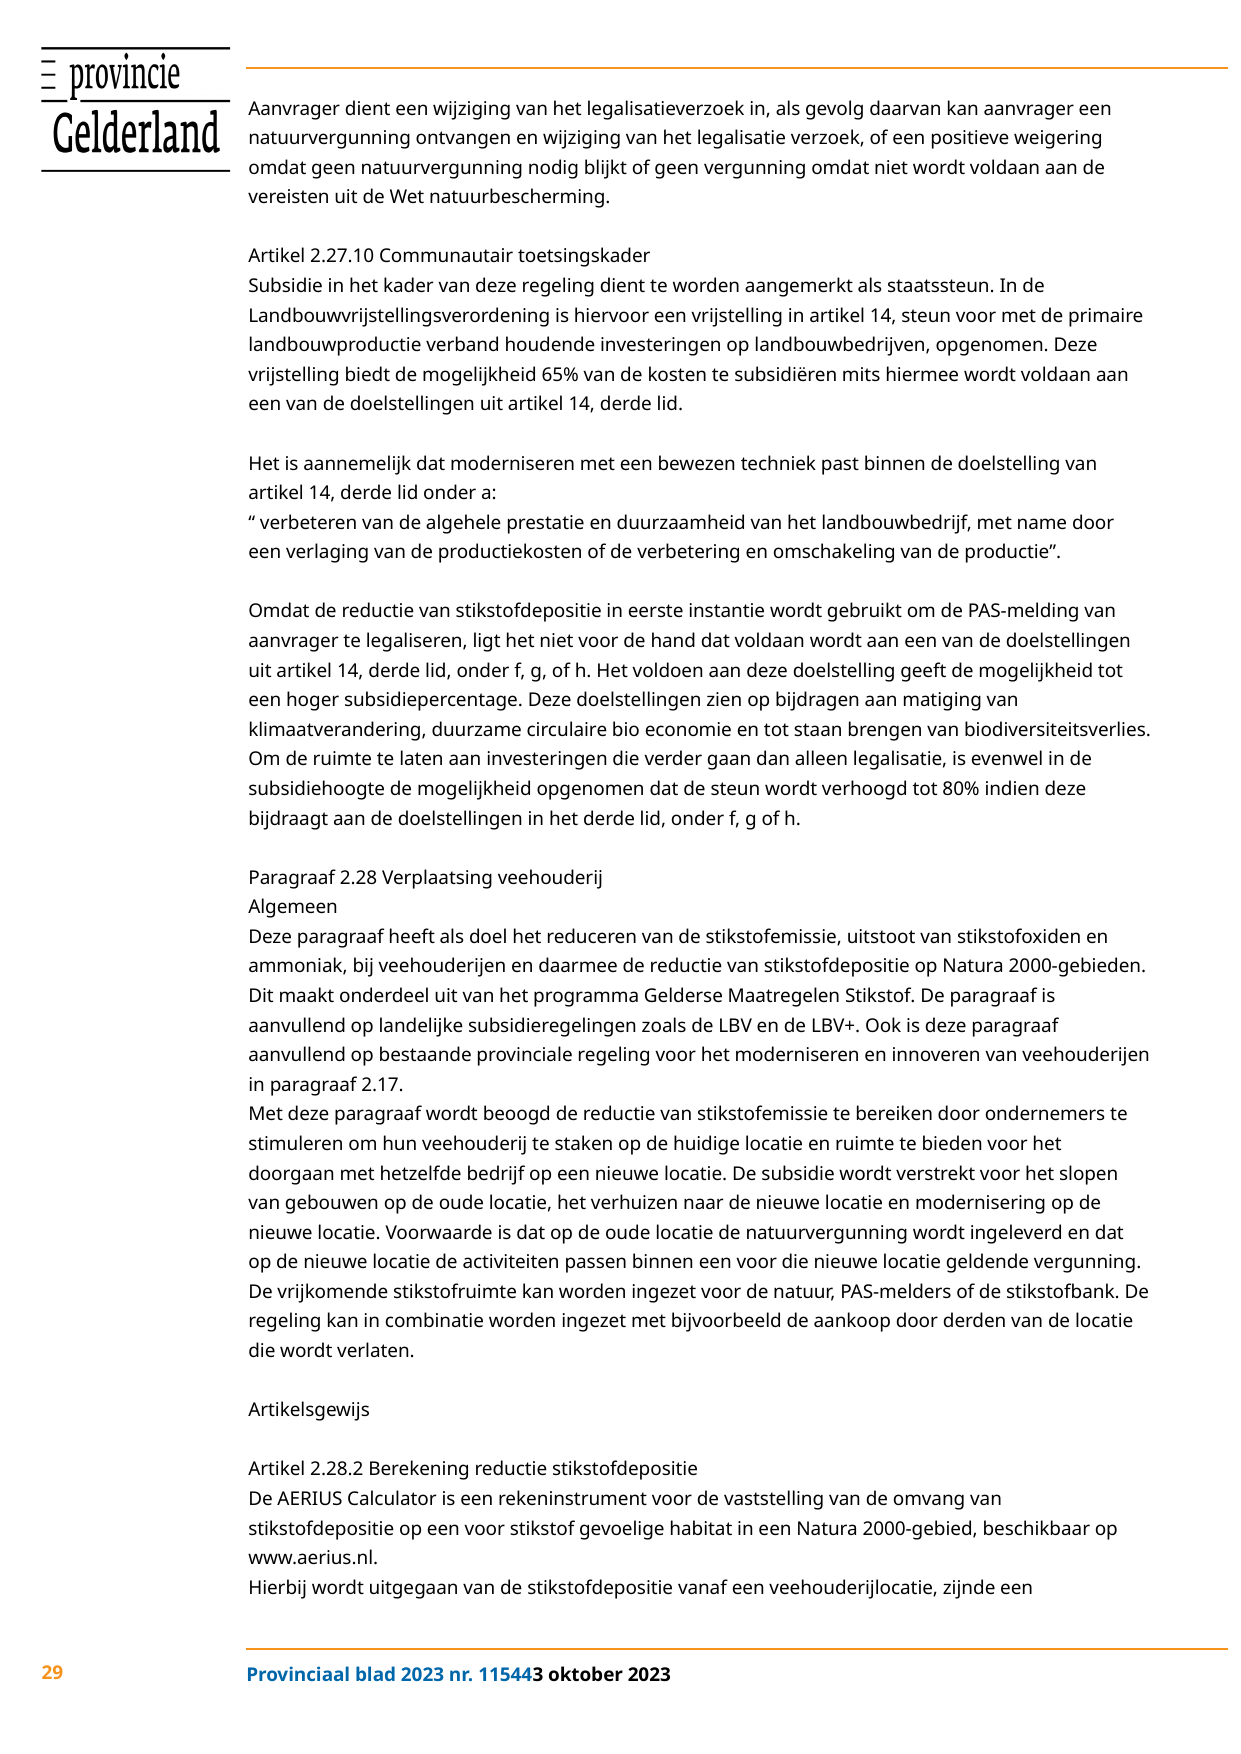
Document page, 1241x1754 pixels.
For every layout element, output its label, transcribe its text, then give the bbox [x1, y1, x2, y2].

text De AERIUS Calculator is een rekeninstrument voor de vaststelling van de omvang van stikstofdepositie op een voor stikstof gevoelige habitat in een Natura 2000-gebied, beschikbaar op www.aerius.nl. [248, 1485, 1152, 1570]
text Hierbij wordt uitgegaan van de stikstofdepositie vanaf een veehouderijlocatie, zijnde een [248, 1574, 1152, 1600]
text Deze paragraaf heeft als doel het reduceren van de stikstofemissie, uitstoot van stikstofoxiden en ammoniak, bij veehouderijen en daarmee de reductie van stikstofdepositie op Natura 2000-gebieden. Dit maakt onderdeel uit van het programma Gelderse Maatregelen Stikstof. De paragraaf is aanvullend op landelijke subsidieregelingen zoals de LBV en de LBV+. Ook is deze paragraaf aanvullend op bestaande provinciale regeling voor het moderniseren en innoveren van veehouderijen in paragraaf 2.17. [248, 923, 1152, 1097]
text Artikel 2.28.2 Berekening reductie stikstofdepositie [248, 1456, 1152, 1481]
text Het is aannemelijk dat moderniseren met een bewezen techniek past binnen de doelstelling van artikel 14, derde lid onder a: [248, 450, 1152, 505]
text Paragraaf 2.28 Verplaatsing veehouderij [248, 864, 1152, 890]
picture [41, 47, 231, 172]
text Aanvrager dient een wijziging van het legalisatieverzoek in, als gevolg daarvan kan aanvrager een natuurvergunning ontvangen en wijziging van het legalisatie verzoek, of een positieve weigering omdat geen natuurvergunning nodig blijkt of geen vergunning omdat niet wordt voldaan aan de vereisten uit de Wet natuurbescherming. [248, 95, 1152, 209]
text “ verbeteren van de algehele prestatie en duurzaamheid van het landbouwbedrijf, met name door een verlaging van de productiekosten of de verbetering en omschakeling van de productie”. [248, 509, 1152, 564]
text Subsidie in het kader van deze regeling dient te worden aangemerkt als staatssteun. In de Landbouwvrijstellingsverordening is hiervoor een vrijstelling in artikel 14, steun voor met de primaire landbouwproductie verband houdende investeringen op landbouwbedrijven, opgenomen. Deze vrijstelling biedt de mogelijkheid 65% van de kosten te subsidiëren mits hiermee wordt voldaan aan een van de doelstellingen uit artikel 14, derde lid. [248, 272, 1152, 416]
text Met deze paragraaf wordt beoogd de reductie van stikstofemissie te bereiken door ondernemers te stimuleren om hun veehouderij te staken op de huidige locatie en ruimte te bieden voor het doorgaan met hetzelfde bedrijf op een nieuwe locatie. De subsidie wordt verstrekt voor het slopen van gebouwen op de oude locatie, het verhuizen naar de nieuwe locatie en modernisering op de nieuwe locatie. Voorwaarde is dat op de oude locatie de natuurvergunning wordt ingeleverd en dat op de nieuwe locatie de activiteiten passen binnen een voor die nieuwe locatie geldende vergunning. De vrijkomende stikstofruimte kan worden ingezet voor de natuur, PAS-melders of de stikstofbank. De regeling kan in combinatie worden ingezet met bijvoorbeeld de aankoop door derden van de locatie die wordt verlaten. [248, 1101, 1152, 1363]
text Artikelsgewijs [248, 1396, 1152, 1422]
text Artikel 2.27.10 Communautair toetsingskader [248, 243, 1152, 268]
text Algemeen [248, 893, 1152, 919]
text Omdat de reductie van stikstofdepositie in eerste instantie wordt gebruikt om de PAS-melding van aanvrager te legaliseren, ligt het niet voor de hand dat voldaan wordt aan een van de doelstellingen uit artikel 14, derde lid, onder f, g, of h. Het voldoen aan deze doelstelling geeft de mogelijkheid tot een hoger subsidiepercentage. Deze doelstellingen zien op bijdragen aan matiging van klimaatverandering, duurzame circulaire bio economie en tot staan brengen van biodiversiteitsverlies. Om de ruimte te laten aan investeringen die verder gaan dan alleen legalisatie, is evenwel in de subsidiehoogte de mogelijkheid opgenomen dat de steun wordt verhoogd tot 80% indien deze bijdraagt aan de doelstellingen in het derde lid, onder f, g of h. [248, 598, 1152, 831]
